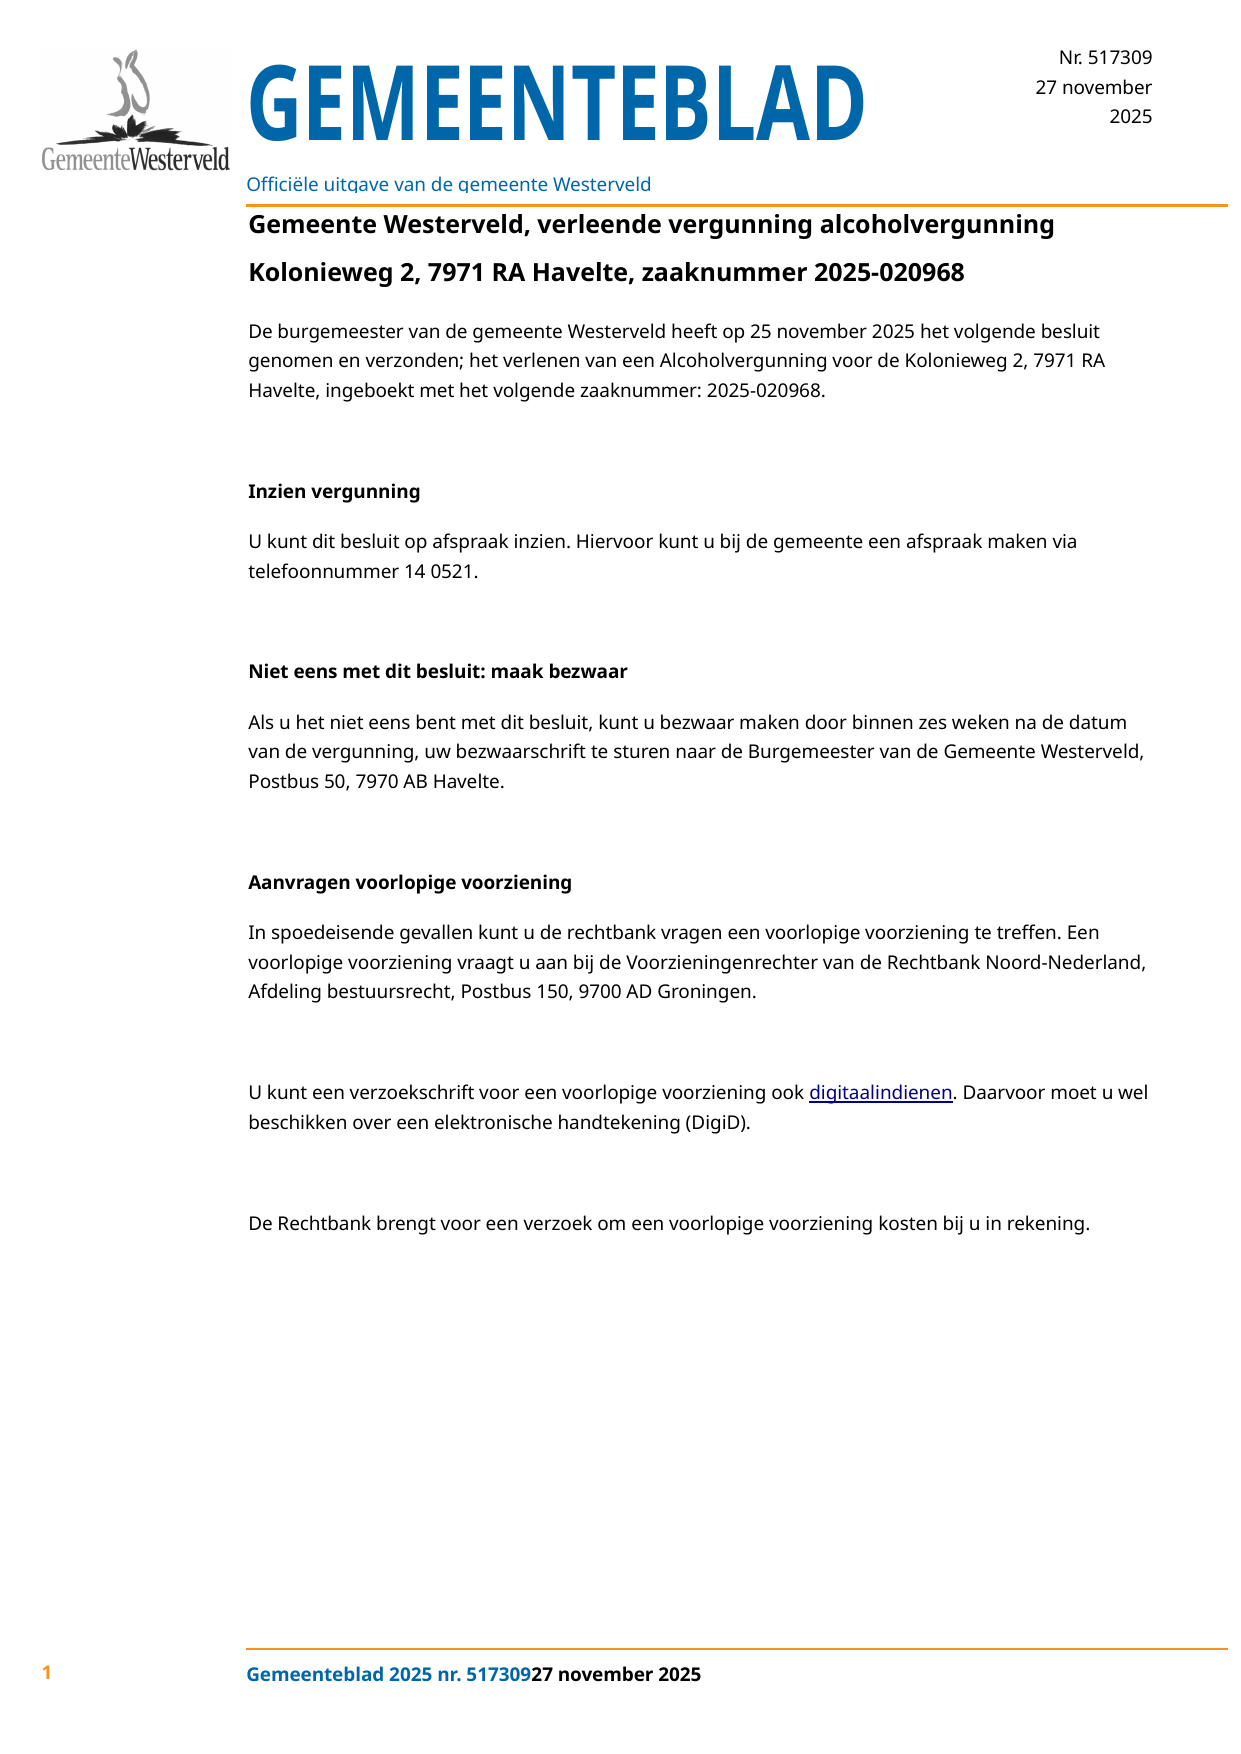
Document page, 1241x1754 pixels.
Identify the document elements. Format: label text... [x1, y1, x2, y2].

text In spoedeisende gevallen kunt u de rechtbank vragen een voorlopige voorziening te treffen. Een voorlopige voorziening vraagt u aan bij de Voorzieningenrechter van de Rechtbank Noord-Nederland, Afdeling bestuursrecht, Postbus 150, 9700 AD Groningen. [248, 919, 1152, 1004]
text De burgemeester van de gemeente Westerveld heeft op 25 november 2025 het volgende besluit genomen en verzonden; het verlenen van een Alcoholvergunning voor de Kolonieweg 2, 7971 RA Havelte, ingeboekt met het volgende zaaknummer: 2025-020968. [248, 318, 1152, 403]
text U kunt een verzoekschrift voor een voorlopige voorziening ook digitaalindienen. Daarvoor moet u wel beschikken over een elektronische handtekening (DigiD). [248, 1079, 1152, 1135]
text Inzien vergunning [248, 478, 1152, 504]
text De Rechtbank brengt voor een verzoek om een voorlopige voorziening kosten bij u in rekening. [248, 1210, 1152, 1236]
text Aanvragen voorlopige voorziening [248, 869, 1152, 895]
text U kunt dit besluit op afspraak inzien. Hiervoor kunt u bij de gemeente een afspraak maken via telefoonnummer 14 0521. [248, 528, 1152, 584]
picture [41, 47, 231, 172]
text Niet eens met dit besluit: maak bezwaar [248, 659, 1152, 684]
text Gemeente Westerveld, verleende vergunning alcoholvergunning Kolonieweg 2, 7971 RA Havelte, zaaknummer 2025-020968 [248, 207, 1152, 288]
text Als u het niet eens bent met dit besluit, kunt u bezwaar maken door binnen zes weken na de datum van de vergunning, uw bezwaarschrift te sturen naar de Burgemeester van de Gemeente Westerveld, Postbus 50, 7970 AB Havelte. [248, 709, 1152, 794]
